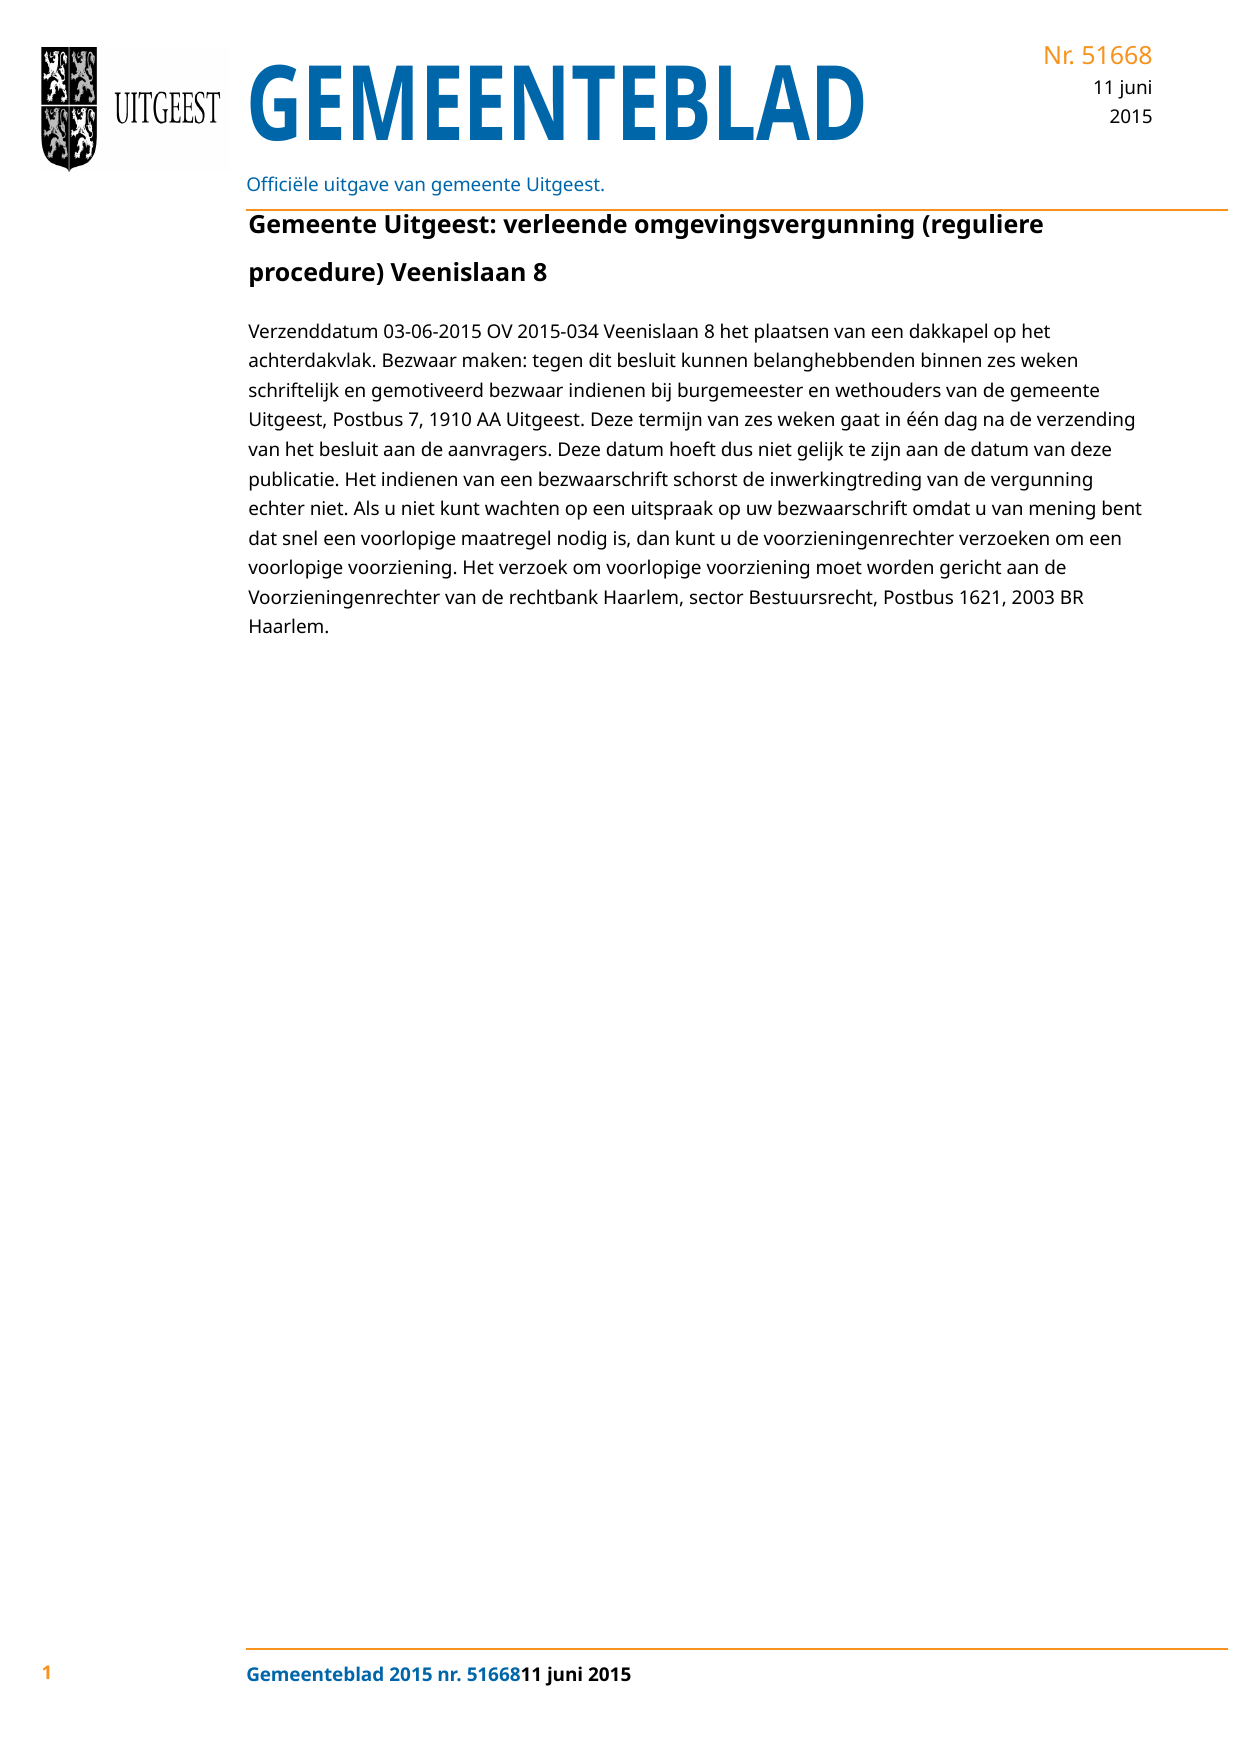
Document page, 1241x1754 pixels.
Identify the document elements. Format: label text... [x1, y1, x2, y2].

picture [41, 47, 231, 172]
text Verzenddatum 03-06-2015 OV 2015-034 Veenislaan 8 het plaatsen van een dakkapel op het achterdakvlak. Bezwaar maken: tegen dit besluit kunnen belanghebbenden binnen zes weken schriftelijk en gemotiveerd bezwaar indienen bij burgemeester en wethouders van de gemeente Uitgeest, Postbus 7, 1910 AA Uitgeest. Deze termijn van zes weken gaat in één dag na de verzending van het besluit aan de aanvragers. Deze datum hoeft dus niet gelijk te zijn aan de datum van deze publicatie. Het indienen van een bezwaarschrift schorst de inwerkingtreding van de vergunning echter niet. Als u niet kunt wachten op een uitspraak op uw bezwaarschrift omdat u van mening bent dat snel een voorlopige maatregel nodig is, dan kunt u de voorzieningenrechter verzoeken om een voorlopige voorziening. Het verzoek om voorlopige voorziening moet worden gericht aan de Voorzieningenrechter van de rechtbank Haarlem, sector Bestuursrecht, Postbus 1621, 2003 BR Haarlem. [248, 318, 1152, 639]
text Gemeente Uitgeest: verleende omgevingsvergunning (reguliere procedure) Veenislaan 8 [248, 211, 1152, 288]
